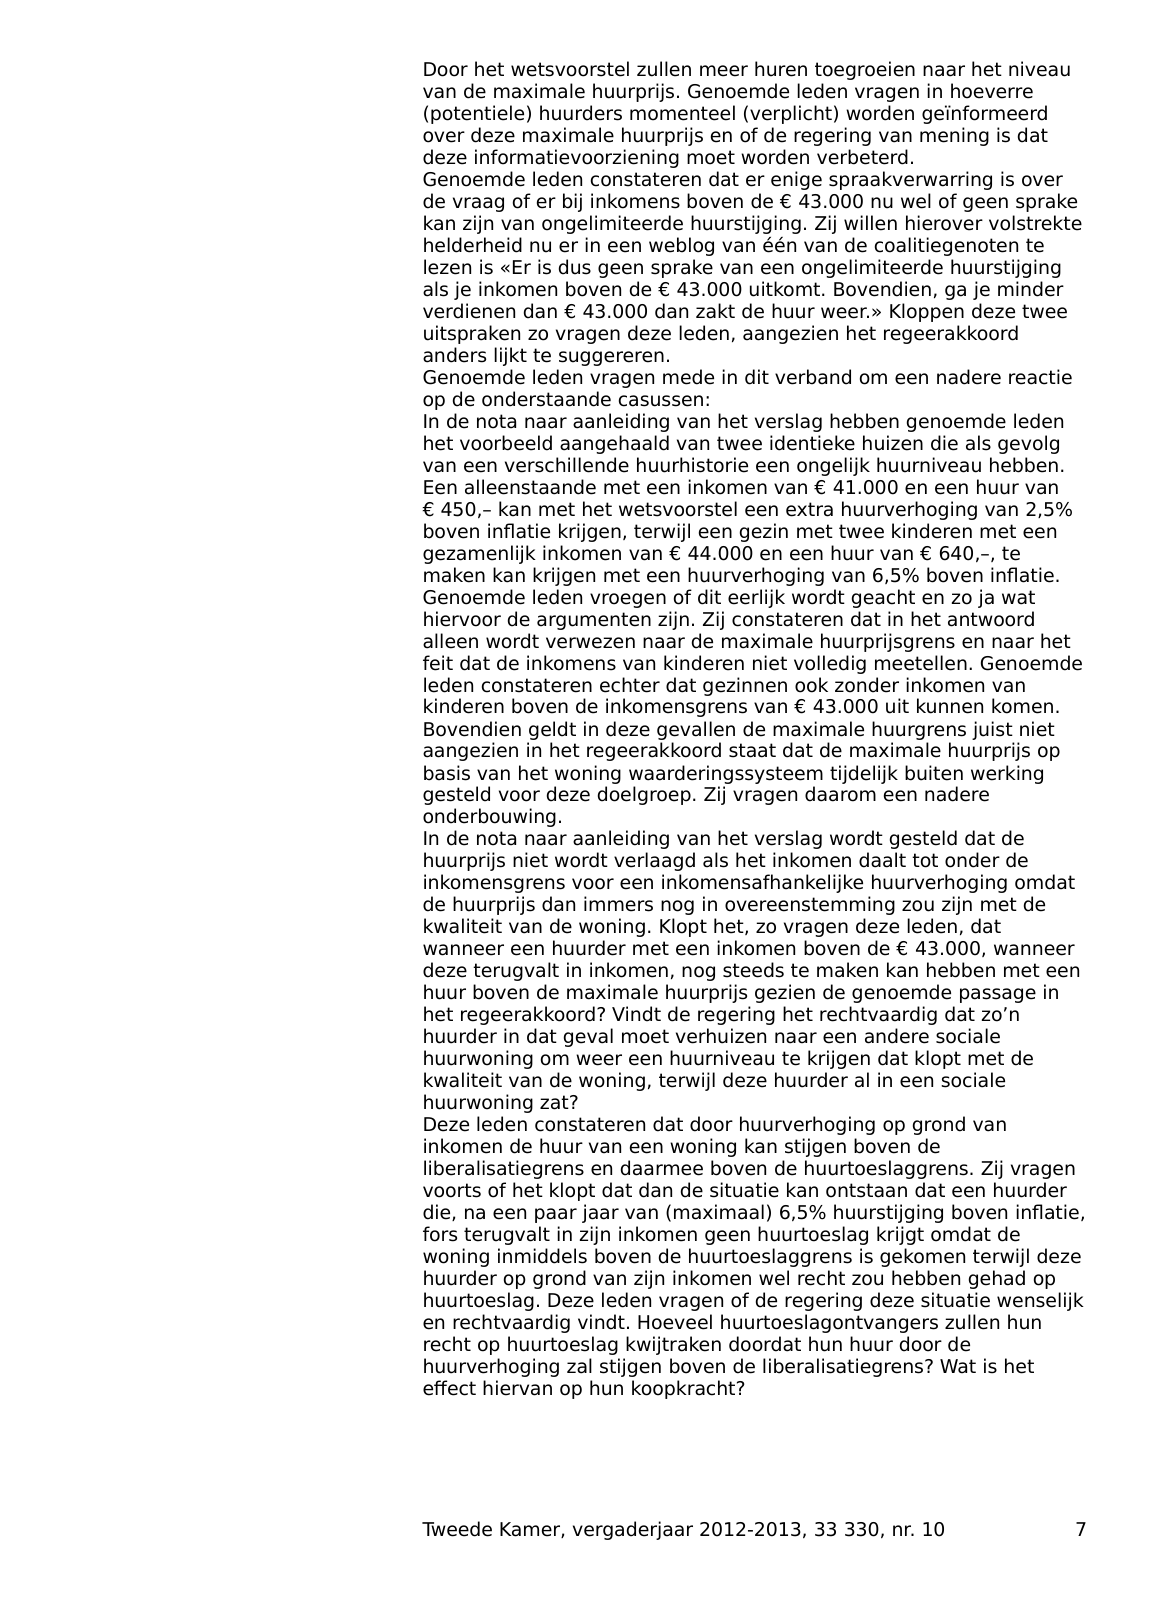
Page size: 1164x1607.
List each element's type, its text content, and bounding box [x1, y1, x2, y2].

text Door het wetsvoorstel zullen meer huren toegroeien naar het niveau van de maximale huurprijs. Genoemde leden vragen in hoeverre (potentiele) huurders momenteel (verplicht) worden geïnformeerd over deze maximale huurprijs en of de regering van mening is dat deze informatievoorziening moet worden verbeterd. [422, 59, 1087, 169]
text In de nota naar aanleiding van het verslag hebben genoemde leden het voorbeeld aangehaald van twee identieke huizen die als gevolg van een verschillende huurhistorie een ongelijk huurniveau hebben. Een alleenstaande met een inkomen van € 41.000 en een huur van € 450,– kan met het wetsvoorstel een extra huurverhoging van 2,5% boven inflatie krijgen, terwijl een gezin met twee kinderen met een gezamenlijk inkomen van € 44.000 en een huur van € 640,–, te maken kan krijgen met een huurverhoging van 6,5% boven inflatie. Genoemde leden vroegen of dit eerlijk wordt geacht en zo ja wat hiervoor de argumenten zijn. Zij constateren dat in het antwoord alleen wordt verwezen naar de maximale huurprijsgrens en naar het feit dat de inkomens van kinderen niet volledig meetellen. Genoemde leden constateren echter dat gezinnen ook zonder inkomen van kinderen boven de inkomensgrens van € 43.000 uit kunnen komen. Bovendien geldt in deze gevallen de maximale huurgrens juist niet aangezien in het regeerakkoord staat dat de maximale huurprijs op basis van het woning waarderingssysteem tijdelijk buiten werking gesteld voor deze doelgroep. Zij vragen daarom een nadere onderbouwing. [422, 411, 1087, 828]
text In de nota naar aanleiding van het verslag wordt gesteld dat de huurprijs niet wordt verlaagd als het inkomen daalt tot onder de inkomensgrens voor een inkomensafhankelijke huurverhoging omdat de huurprijs dan immers nog in overeenstemming zou zijn met de kwaliteit van de woning. Klopt het, zo vragen deze leden, dat wanneer een huurder met een inkomen boven de € 43.000, wanneer deze terugvalt in inkomen, nog steeds te maken kan hebben met een huur boven de maximale huurprijs gezien de genoemde passage in het regeerakkoord? Vindt de regering het rechtvaardig dat zo’n huurder in dat geval moet verhuizen naar een andere sociale huurwoning om weer een huurniveau te krijgen dat klopt met de kwaliteit van de woning, terwijl deze huurder al in een sociale huurwoning zat? [422, 828, 1087, 1114]
text Deze leden constateren dat door huurverhoging op grond van inkomen de huur van een woning kan stijgen boven de liberalisatiegrens en daarmee boven de huurtoeslaggrens. Zij vragen voorts of het klopt dat dan de situatie kan ontstaan dat een huurder die, na een paar jaar van (maximaal) 6,5% huurstijging boven inflatie, fors terugvalt in zijn inkomen geen huurtoeslag krijgt omdat de woning inmiddels boven de huurtoeslaggrens is gekomen terwijl deze huurder op grond van zijn inkomen wel recht zou hebben gehad op huurtoeslag. Deze leden vragen of de regering deze situatie wenselijk en rechtvaardig vindt. Hoeveel huurtoeslagontvangers zullen hun recht op huurtoeslag kwijtraken doordat hun huur door de huurverhoging zal stijgen boven de liberalisatiegrens? Wat is het effect hiervan op hun koopkracht? [422, 1114, 1087, 1400]
text Genoemde leden vragen mede in dit verband om een nadere reactie op de onderstaande casussen: [422, 367, 1087, 411]
text Genoemde leden constateren dat er enige spraakverwarring is over de vraag of er bij inkomens boven de € 43.000 nu wel of geen sprake kan zijn van ongelimiteerde huurstijging. Zij willen hierover volstrekte helderheid nu er in een weblog van één van de coalitiegenoten te lezen is «Er is dus geen sprake van een ongelimiteerde huurstijging als je inkomen boven de € 43.000 uitkomt. Bovendien, ga je minder verdienen dan € 43.000 dan zakt de huur weer.» Kloppen deze twee uitspraken zo vragen deze leden, aangezien het regeerakkoord anders lijkt te suggereren. [422, 169, 1087, 367]
